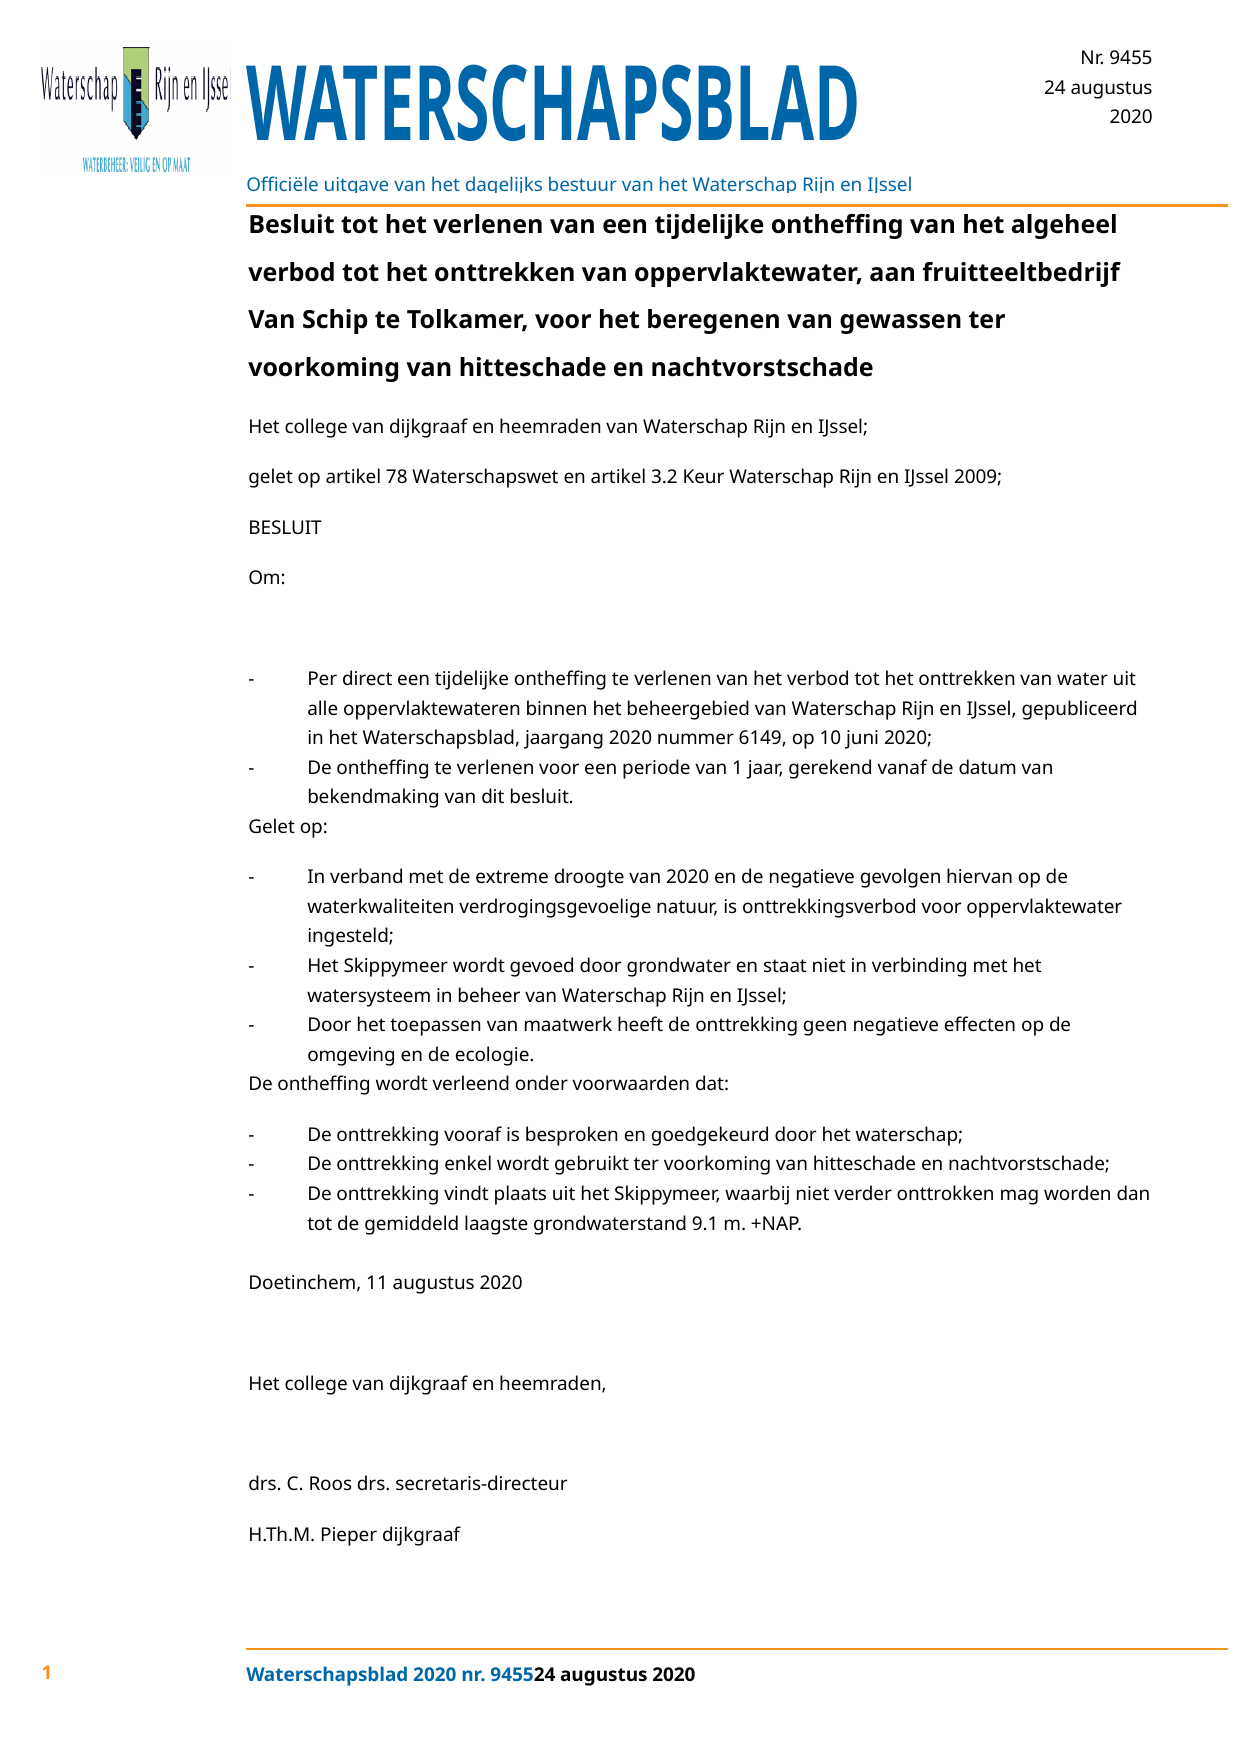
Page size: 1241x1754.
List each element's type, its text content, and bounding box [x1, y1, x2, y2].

text Gelet op: [248, 813, 1152, 839]
list Per direct een tijdelijke ontheffing te verlenen van het verbod tot het onttrekken van water uit alle oppervlaktewateren binnen het beheergebied van Waterschap Rijn en IJssel, gepubliceerd in het Waterschapsblad, jaargang 2020 nummer 6149, op 10 juni 2020; [248, 665, 1152, 750]
text Besluit tot het verlenen van een tijdelijke ontheffing van het algeheel verbod tot het onttrekken van oppervlaktewater, aan fruitteeltbedrijf Van Schip te Tolkamer, voor het beregenen van gewassen ter voorkoming van hitteschade en nachtvorstschade [248, 207, 1152, 384]
text De ontheffing wordt verleend onder voorwaarden dat: [248, 1071, 1152, 1096]
list De onttrekking enkel wordt gebruikt ter voorkoming van hitteschade en nachtvorstschade; [248, 1151, 1152, 1176]
list De onttrekking vooraf is besproken en goedgekeurd door het waterschap; [248, 1121, 1152, 1147]
text Het college van dijkgraaf en heemraden van Waterschap Rijn en IJssel; [248, 413, 1152, 439]
list Het Skippymeer wordt gevoed door grondwater en staat niet in verbinding met het watersysteem in beheer van Waterschap Rijn en IJssel; [248, 952, 1152, 1008]
picture [41, 47, 231, 172]
list In verband met de extreme droogte van 2020 en de negatieve gevolgen hiervan op de waterkwaliteiten verdrogingsgevoelige natuur, is onttrekkingsverbod voor oppervlaktewater ingesteld; [248, 863, 1152, 948]
list De onttrekking vindt plaats uit het Skippymeer, waarbij niet verder onttrokken mag worden dan tot de gemiddeld laagste grondwaterstand 9.1 m. +NAP. [248, 1180, 1152, 1236]
text gelet op artikel 78 Waterschapswet en artikel 3.2 Keur Waterschap Rijn en IJssel 2009; [248, 463, 1152, 489]
text H.Th.M. Pieper dijkgraaf [248, 1521, 1152, 1547]
text drs. C. Roos drs. secretaris-directeur [248, 1471, 1152, 1496]
text Het college van dijkgraaf en heemraden, [248, 1370, 1152, 1396]
text Doetinchem, 11 augustus 2020 [248, 1269, 1152, 1295]
text Om: [248, 564, 1152, 590]
text BESLUIT [248, 514, 1152, 540]
list De ontheffing te verlenen voor een periode van 1 jaar, gerekend vanaf de datum van bekendmaking van dit besluit. [248, 754, 1152, 809]
list Door het toepassen van maatwerk heeft de onttrekking geen negatieve effecten op de omgeving en de ecologie. [248, 1011, 1152, 1067]
